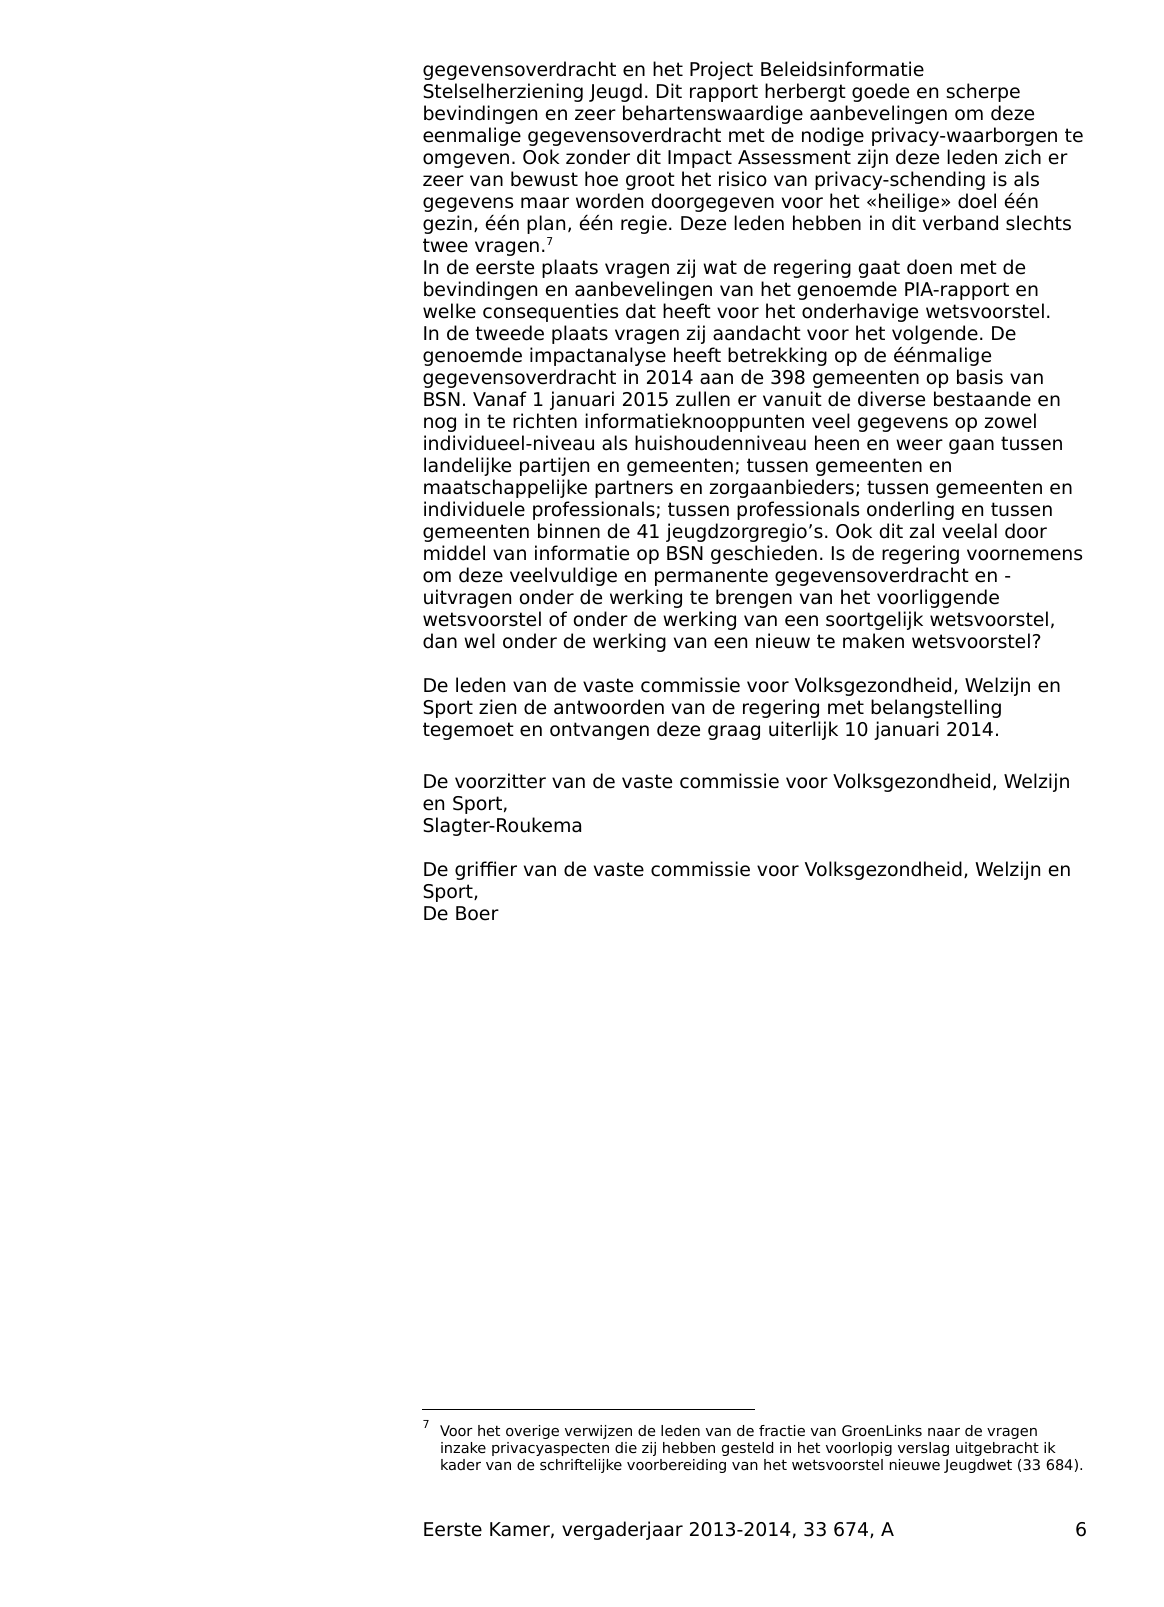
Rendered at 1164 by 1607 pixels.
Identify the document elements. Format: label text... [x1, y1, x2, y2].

text De leden van de vaste commissie voor Volksgezondheid, Welzijn en Sport zien de antwoorden van de regering met belangstelling tegemoet en ontvangen deze graag uiterlijk 10 januari 2014. [422, 675, 1087, 741]
text In de eerste plaats vragen zij wat de regering gaat doen met de bevindingen en aanbevelingen van het genoemde PIA-rapport en welke consequenties dat heeft voor het onderhavige wetsvoorstel. [422, 257, 1087, 323]
text In de tweede plaats vragen zij aandacht voor het volgende. De genoemde impactanalyse heeft betrekking op de éénmalige gegevensoverdracht in 2014 aan de 398 gemeenten op basis van BSN. Vanaf 1 januari 2015 zullen er vanuit de diverse bestaande en nog in te richten informatieknooppunten veel gegevens op zowel individueel-niveau als huishoudenniveau heen en weer gaan tussen landelijke partijen en gemeenten; tussen gemeenten en maatschappelijke partners en zorgaanbieders; tussen gemeenten en individuele professionals; tussen professionals onderling en tussen gemeenten binnen de 41 jeugdzorgregio’s. Ook dit zal veelal door middel van informatie op BSN geschieden. Is de regering voornemens om deze veelvuldige en permanente gegevensoverdracht en -uitvragen onder de werking te brengen van het voorliggende wetsvoorstel of onder de werking van een soortgelijk wetsvoorstel, dan wel onder de werking van een nieuw te maken wetsvoorstel? [422, 323, 1087, 652]
text De griffier van de vaste commissie voor Volksgezondheid, Welzijn en Sport, De Boer [422, 859, 1087, 925]
text gegevensoverdracht en het Project Beleidsinformatie Stelselherziening Jeugd. Dit rapport herbergt goede en scherpe bevindingen en zeer behartenswaardige aanbevelingen om deze eenmalige gegevensoverdracht met de nodige privacy-waarborgen te omgeven. Ook zonder dit Impact Assessment zijn deze leden zich er zeer van bewust hoe groot het risico van privacy-schending is als gegevens maar worden doorgegeven voor het «heilige» doel één gezin, één plan, één regie. Deze leden hebben in dit verband slechts twee vragen. [422, 59, 1087, 257]
text De voorzitter van de vaste commissie voor Volksgezondheid, Welzijn en Sport, Slagter-Roukema [422, 771, 1087, 837]
text Voor het overige verwijzen de leden van de fractie van GroenLinks naar de vragen inzake privacyaspecten die zij hebben gesteld in het voorlopig verslag uitgebracht ik kader van de schriftelijke voorbereiding van het wetsvoorstel nieuwe Jeugdwet (33 684). [422, 1418, 1087, 1474]
